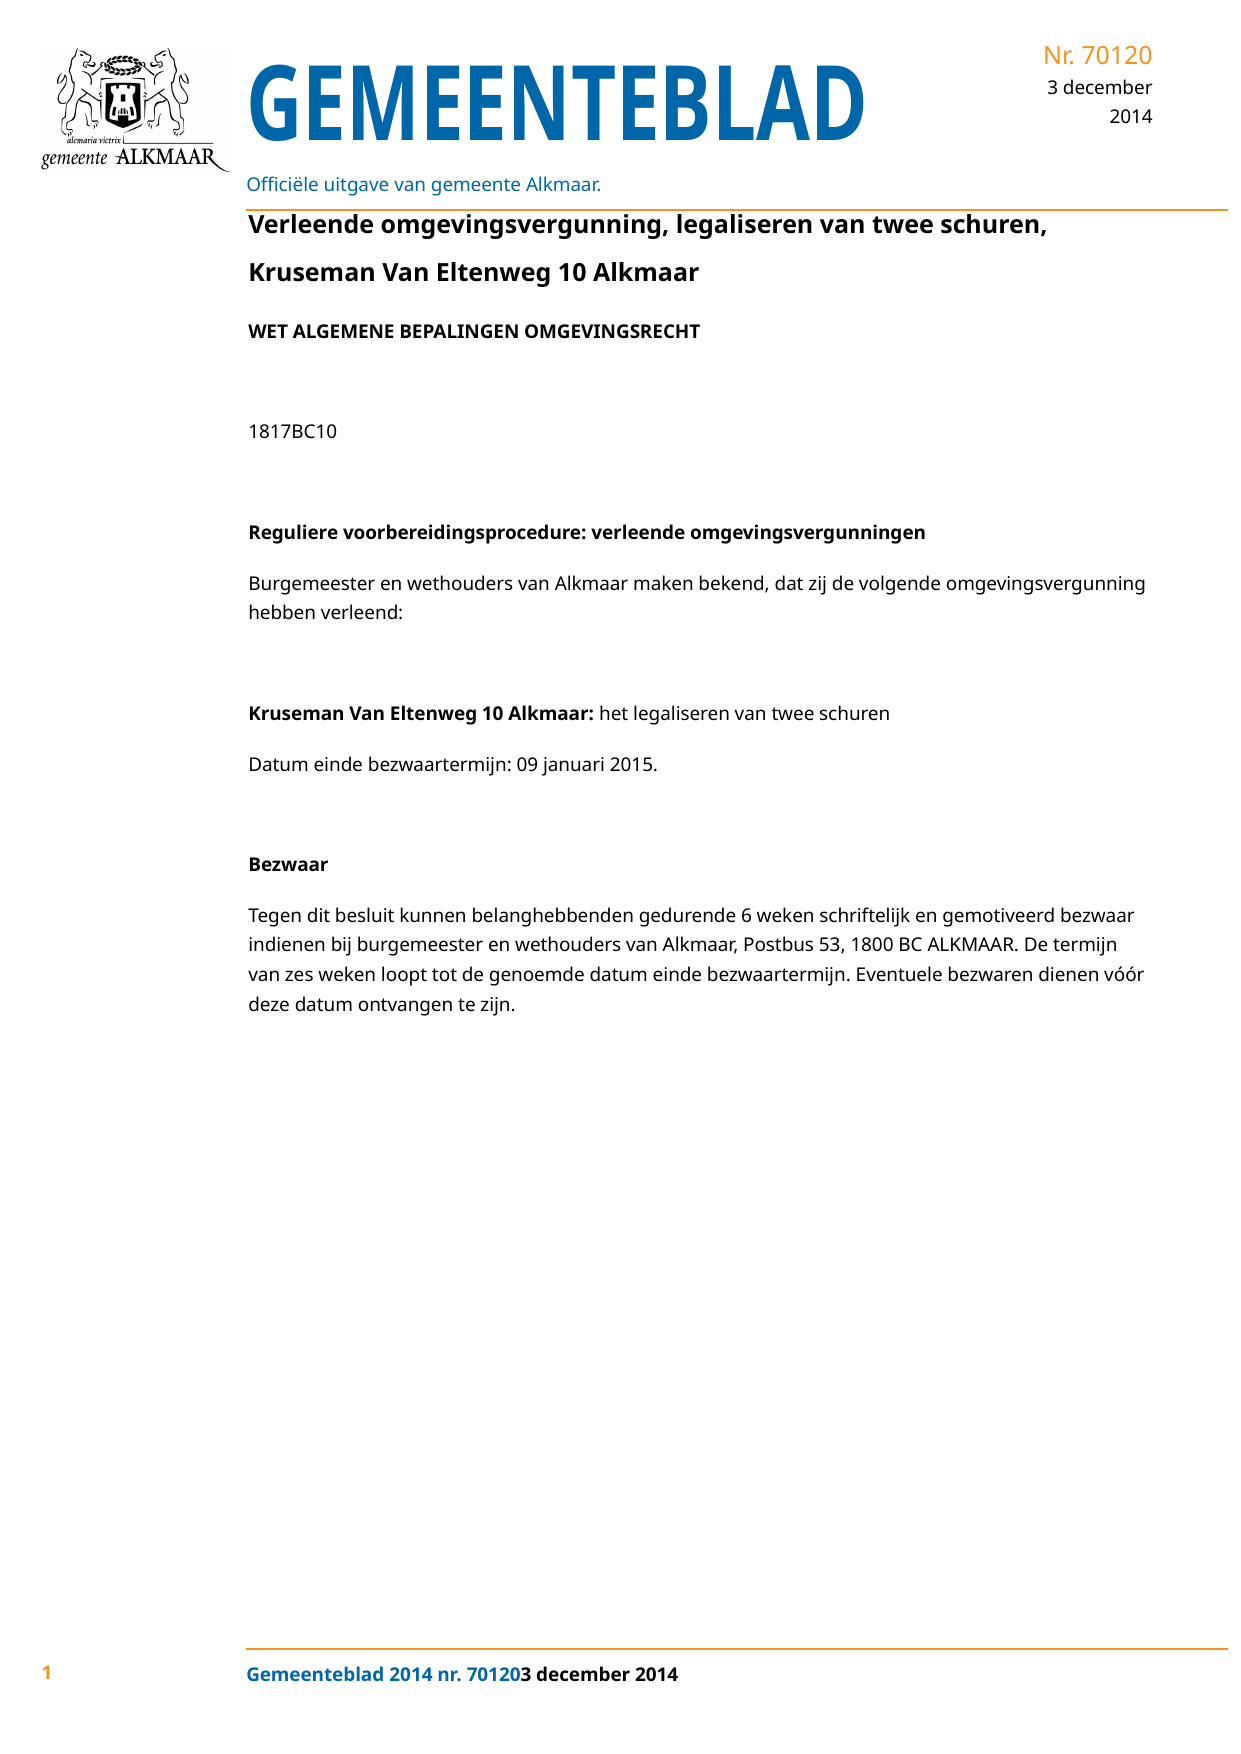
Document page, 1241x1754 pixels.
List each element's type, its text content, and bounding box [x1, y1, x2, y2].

text Datum einde bezwaartermijn: 09 januari 2015. [248, 751, 1152, 777]
text WET ALGEMENE BEPALINGEN OMGEVINGSRECHT [248, 318, 1152, 344]
picture [41, 47, 231, 172]
text Burgemeester en wethouders van Alkmaar maken bekend, dat zij de volgende omgevingsvergunning hebben verleend: [248, 570, 1152, 625]
text Verleende omgevingsvergunning, legaliseren van twee schuren, Kruseman Van Eltenweg 10 Alkmaar [248, 211, 1152, 288]
text Reguliere voorbereidingsprocedure: verleende omgevingsvergunningen [248, 519, 1152, 545]
text Bezwaar [248, 852, 1152, 877]
text Tegen dit besluit kunnen belanghebbenden gedurende 6 weken schriftelijk en gemotiveerd bezwaar indienen bij burgemeester en wethouders van Alkmaar, Postbus 53, 1800 BC ALKMAAR. De termijn van zes weken loopt tot de genoemde datum einde bezwaartermijn. Eventuele bezwaren dienen vóór deze datum ontvangen te zijn. [248, 902, 1152, 1017]
text Kruseman Van Eltenweg 10 Alkmaar: het legaliseren van twee schuren [248, 700, 1152, 726]
text 1817BC10 [248, 419, 1152, 444]
